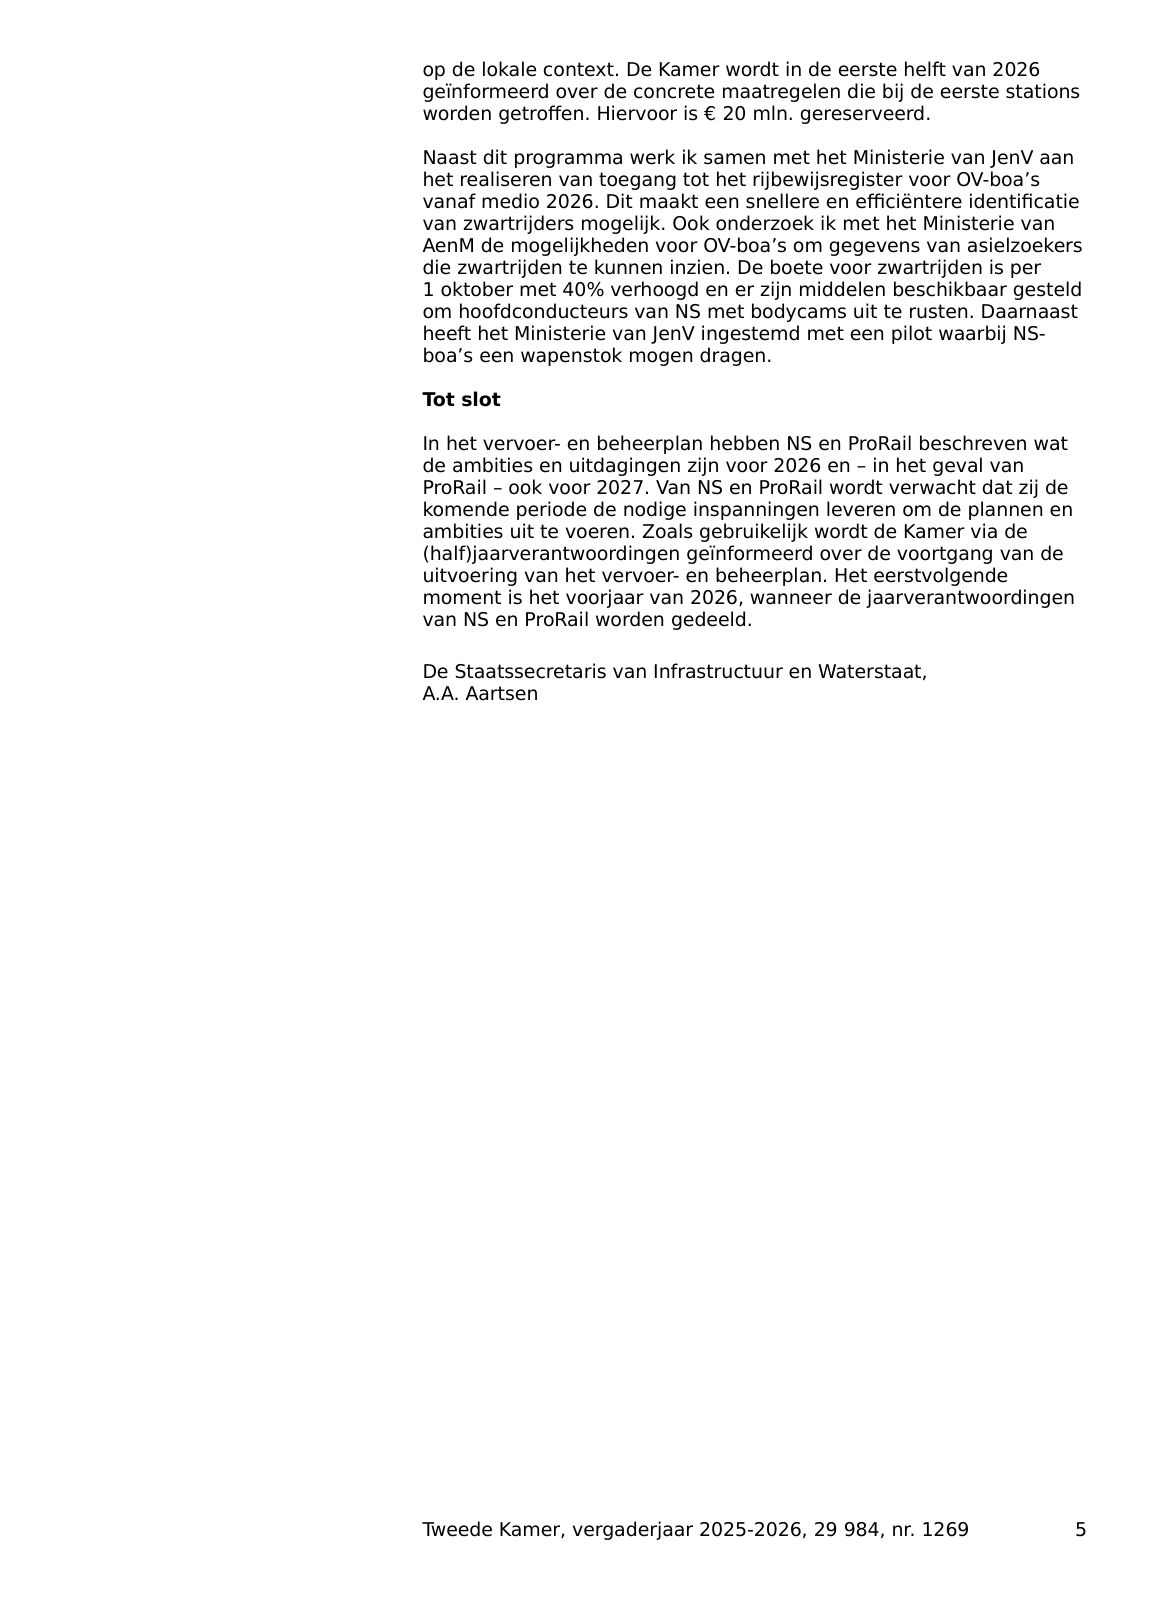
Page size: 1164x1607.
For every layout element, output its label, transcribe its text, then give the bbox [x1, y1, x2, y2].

subtitle Tot slot [422, 389, 1087, 411]
text Naast dit programma werk ik samen met het Ministerie van JenV aan het realiseren van toegang tot het rijbewijsregister voor OV-boa’s vanaf medio 2026. Dit maakt een snellere en efficiëntere identificatie van zwartrijders mogelijk. Ook onderzoek ik met het Ministerie van AenM de mogelijkheden voor OV-boa’s om gegevens van asielzoekers die zwartrijden te kunnen inzien. De boete voor zwartrijden is per 1 oktober met 40% verhoogd en er zijn middelen beschikbaar gesteld om hoofdconducteurs van NS met bodycams uit te rusten. Daarnaast heeft het Ministerie van JenV ingestemd met een pilot waarbij NS-boa’s een wapenstok mogen dragen. [422, 147, 1087, 367]
text In het vervoer- en beheerplan hebben NS en ProRail beschreven wat de ambities en uitdagingen zijn voor 2026 en – in het geval van ProRail – ook voor 2027. Van NS en ProRail wordt verwacht dat zij de komende periode de nodige inspanningen leveren om de plannen en ambities uit te voeren. Zoals gebruikelijk wordt de Kamer via de (half)jaarverantwoordingen geïnformeerd over de voortgang van de uitvoering van het vervoer- en beheerplan. Het eerstvolgende moment is het voorjaar van 2026, wanneer de jaarverantwoordingen van NS en ProRail worden gedeeld. [422, 433, 1087, 631]
text op de lokale context. De Kamer wordt in de eerste helft van 2026 geïnformeerd over de concrete maatregelen die bij de eerste stations worden getroffen. Hiervoor is € 20 mln. gereserveerd. [422, 59, 1087, 125]
text De Staatssecretaris van Infrastructuur en Waterstaat, A.A. Aartsen [422, 661, 1087, 705]
